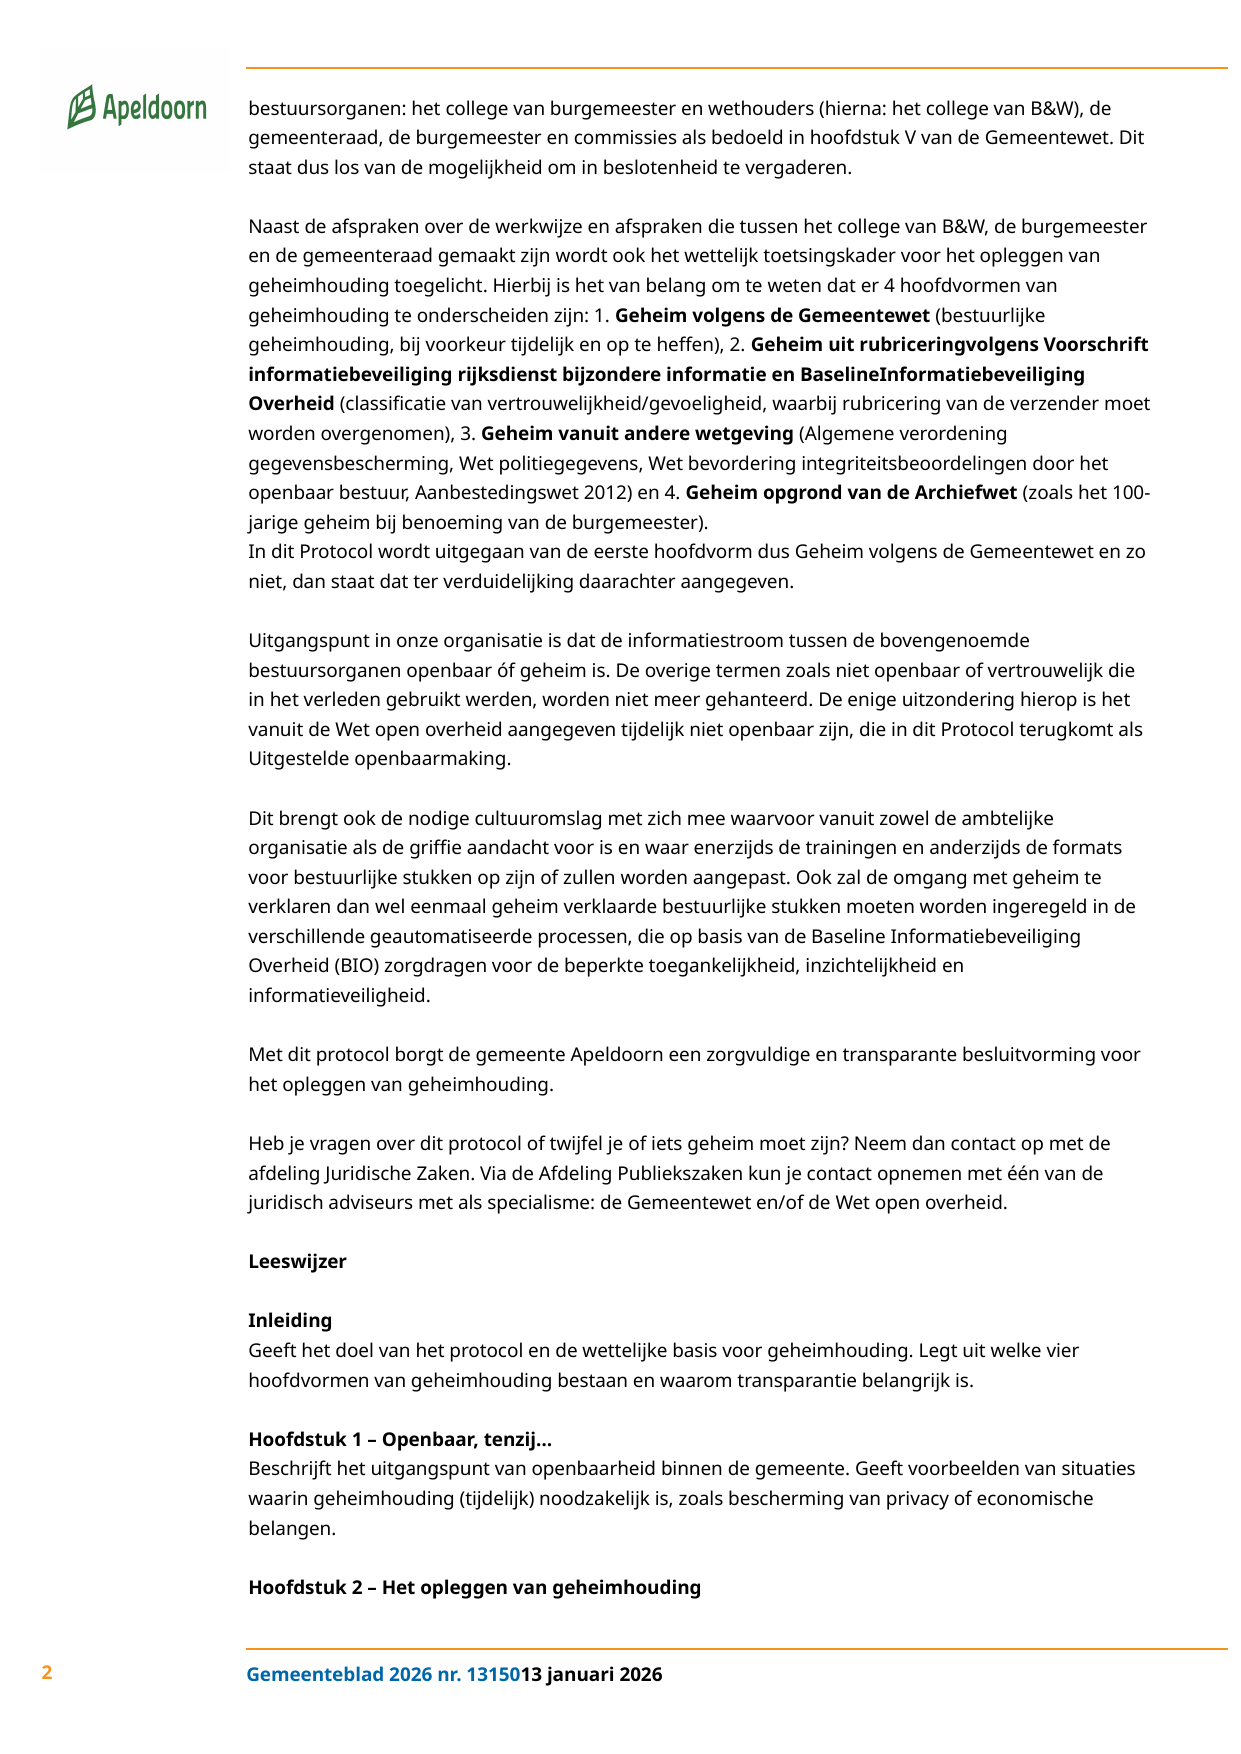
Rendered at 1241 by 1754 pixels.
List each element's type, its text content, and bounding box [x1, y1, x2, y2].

text In dit Protocol wordt uitgegaan van de eerste hoofdvorm dus Geheim volgens de Gemeentewet en zo niet, dan staat dat ter verduidelijking daarachter aangegeven. [248, 538, 1152, 594]
text Leeswijzer [248, 1248, 1152, 1274]
text Uitgangspunt in onze organisatie is dat de informatiestroom tussen de bovengenoemde bestuursorganen openbaar óf geheim is. De overige termen zoals niet openbaar of vertrouwelijk die in het verleden gebruikt werden, worden niet meer gehanteerd. De enige uitzondering hierop is het vanuit de Wet open overheid aangegeven tijdelijk niet openbaar zijn, die in dit Protocol terugkomt als Uitgestelde openbaarmaking. [248, 627, 1152, 771]
text Hoofdstuk 1 – Openbaar, tenzij… [248, 1426, 1152, 1452]
text Naast de afspraken over de werkwijze en afspraken die tussen het college van B&W, de burgemeester en de gemeenteraad gemaakt zijn wordt ook het wettelijk toetsingskader voor het opleggen van geheimhouding toegelicht. Hierbij is het van belang om te weten dat er 4 hoofdvormen van geheimhouding te onderscheiden zijn: 1. Geheim volgens de Gemeentewet (bestuurlijke geheimhouding, bij voorkeur tijdelijk en op te heffen), 2. Geheim uit rubriceringvolgens Voorschrift informatiebeveiliging rijksdienst bijzondere informatie en BaselineInformatiebeveiliging Overheid (classificatie van vertrouwelijkheid/gevoeligheid, waarbij rubricering van de verzender moet worden overgenomen), 3. Geheim vanuit andere wetgeving (Algemene verordening gegevensbescherming, Wet politiegegevens, Wet bevordering integriteitsbeoordelingen door het openbaar bestuur, Aanbestedingswet 2012) en 4. Geheim opgrond van de Archiefwet (zoals het 100-jarige geheim bij benoeming van de burgemeester). [248, 213, 1152, 535]
text Heb je vragen over dit protocol of twijfel je of iets geheim moet zijn? Neem dan contact op met de afdeling Juridische Zaken. Via de Afdeling Publiekszaken kun je contact opnemen met één van de juridisch adviseurs met als specialisme: de Gemeentewet en/of de Wet open overheid. [248, 1130, 1152, 1215]
text Geeft het doel van het protocol en de wettelijke basis voor geheimhouding. Legt uit welke vier hoofdvormen van geheimhouding bestaan en waarom transparantie belangrijk is. [248, 1337, 1152, 1393]
text bestuursorganen: het college van burgemeester en wethouders (hierna: het college van B&W), de gemeenteraad, de burgemeester en commissies als bedoeld in hoofdstuk V van de Gemeentewet. Dit staat dus los van de mogelijkheid om in beslotenheid te vergaderen. [248, 95, 1152, 180]
text Inleiding [248, 1308, 1152, 1333]
text Met dit protocol borgt de gemeente Apeldoorn een zorgvuldige en transparante besluitvorming voor het opleggen van geheimhouding. [248, 1041, 1152, 1097]
picture [41, 47, 231, 172]
text Beschrijft het uitgangspunt van openbaarheid binnen de gemeente. Geeft voorbeelden van situaties waarin geheimhouding (tijdelijk) noodzakelijk is, zoals bescherming van privacy of economische belangen. [248, 1456, 1152, 1541]
text Dit brengt ook de nodige cultuuromslag met zich mee waarvoor vanuit zowel de ambtelijke organisatie als de griffie aandacht voor is en waar enerzijds de trainingen en anderzijds de formats voor bestuurlijke stukken op zijn of zullen worden aangepast. Ook zal de omgang met geheim te verklaren dan wel eenmaal geheim verklaarde bestuurlijke stukken moeten worden ingeregeld in de verschillende geautomatiseerde processen, die op basis van de Baseline Informatiebeveiliging Overheid (BIO) zorgdragen voor de beperkte toegankelijkheid, inzichtelijkheid en informatieveiligheid. [248, 805, 1152, 1008]
text Hoofdstuk 2 – Het opleggen van geheimhouding [248, 1574, 1152, 1600]
